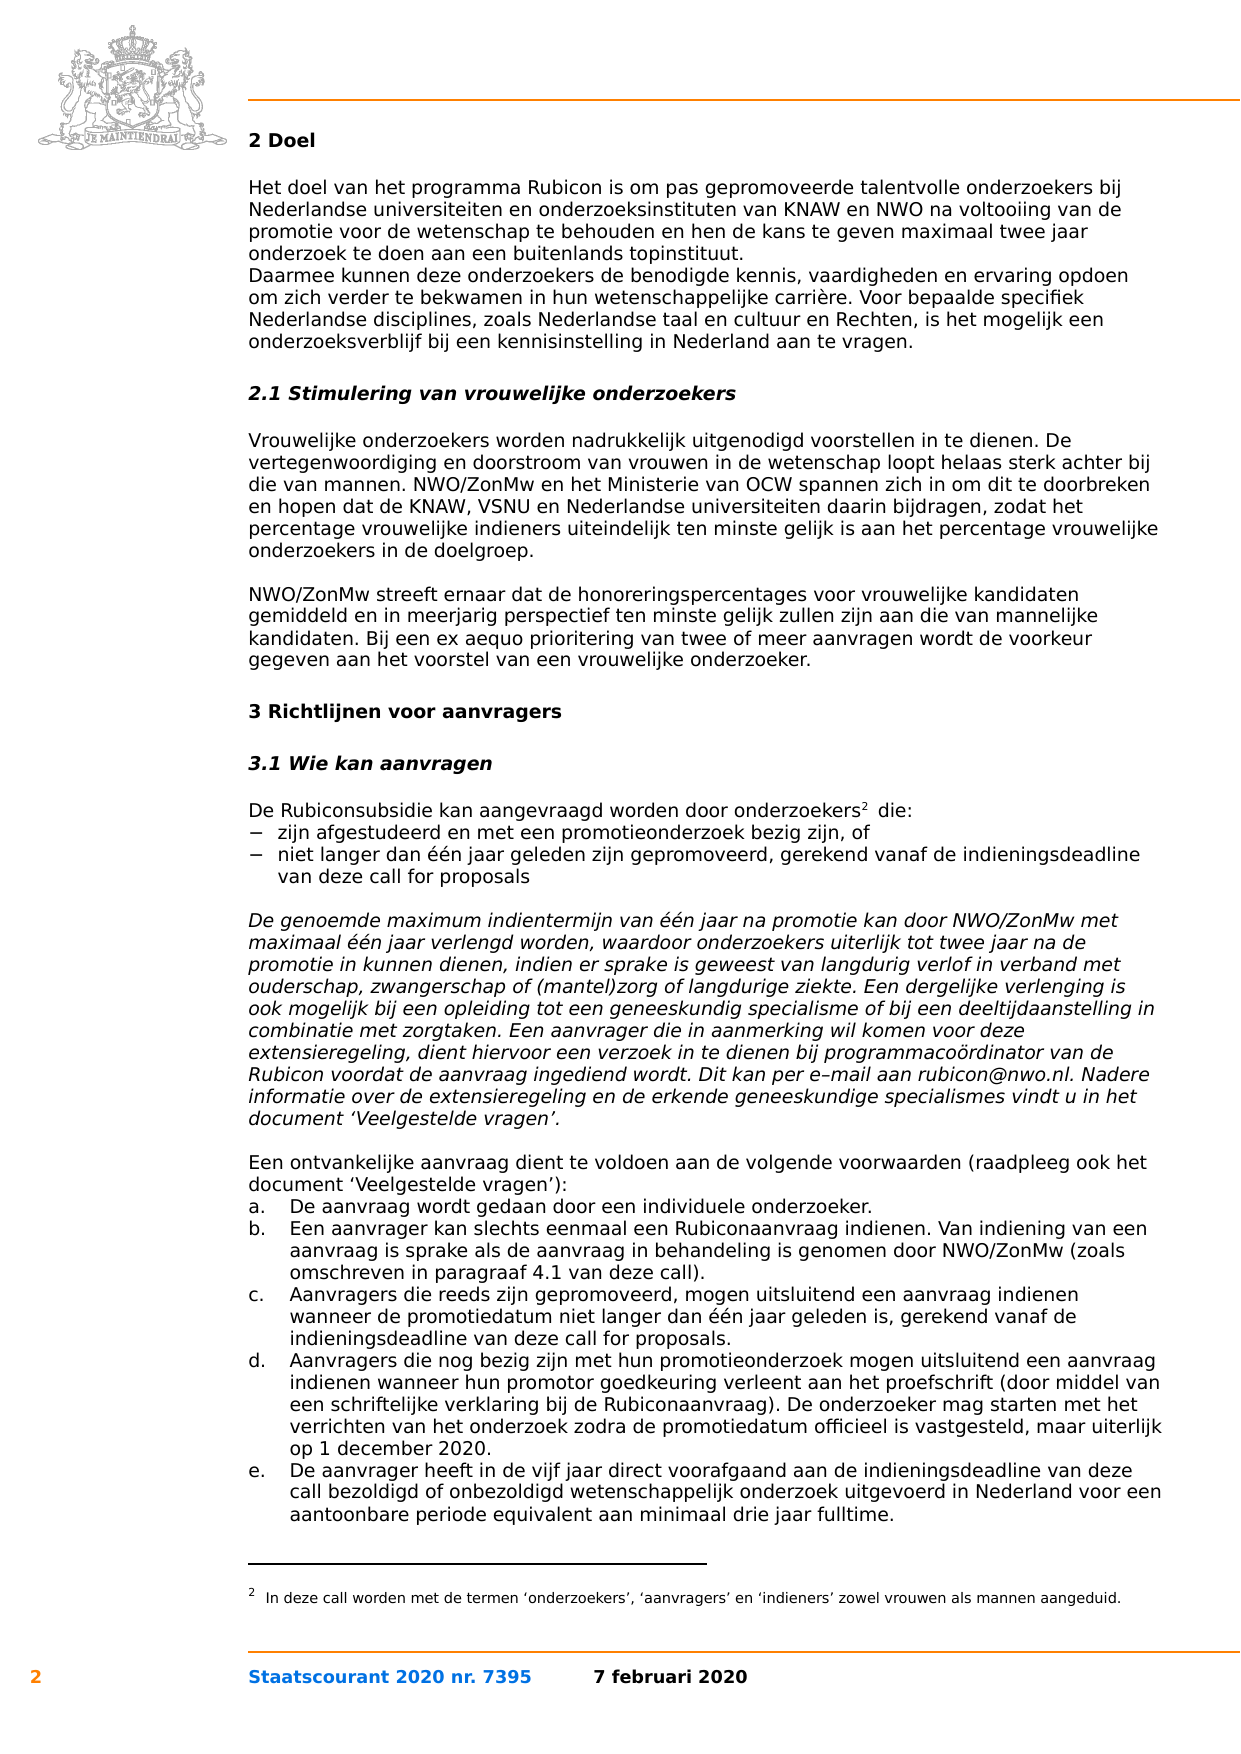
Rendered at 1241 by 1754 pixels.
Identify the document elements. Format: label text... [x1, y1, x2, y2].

text d. Aanvragers die nog bezig zijn met hun promotieonderzoek mogen uitsluitend een aanvraag indienen wanneer hun promotor goedkeuring verleent aan het proefschrift (door middel van een schriftelijke verklaring bij de Rubiconaanvraag). De onderzoeker mag starten met het verrichten van het onderzoek zodra de promotiedatum officieel is vastgesteld, maar uiterlijk op 1 december 2020. [248, 1349, 1163, 1459]
picture [38, 25, 227, 150]
text Vrouwelijke onderzoekers worden nadrukkelijk uitgenodigd voorstellen in te dienen. De vertegenwoordiging en doorstroom van vrouwen in de wetenschap loopt helaas sterk achter bij die van mannen. NWO/ZonMw en het Ministerie van OCW spannen zich in om dit te doorbreken en hopen dat de KNAW, VSNU en Nederlandse universiteiten daarin bijdragen, zodat het percentage vrouwelijke indieners uiteindelijk ten minste gelijk is aan het percentage vrouwelijke onderzoekers in de doelgroep. [248, 430, 1163, 562]
text c. Aanvragers die reeds zijn gepromoveerd, mogen uitsluitend een aanvraag indienen wanneer de promotiedatum niet langer dan één jaar geleden is, gerekend vanaf de indieningsdeadline van deze call for proposals. [248, 1284, 1163, 1349]
text a. De aanvraag wordt gedaan door een individuele onderzoeker. [248, 1196, 1163, 1218]
text − niet langer dan één jaar geleden zijn gepromoveerd, gerekend vanaf de indieningsdeadline van deze call for proposals [248, 844, 1163, 888]
text e. De aanvrager heeft in de vijf jaar direct voorafgaand aan de indieningsdeadline van deze call bezoldigd of onbezoldigd wetenschappelijk onderzoek uitgevoerd in Nederland voor een aantoonbare periode equivalent aan minimaal drie jaar fulltime. [248, 1459, 1163, 1525]
text In deze call worden met de termen ‘onderzoekers’, ‘aanvragers’ en ‘indieners’ zowel vrouwen als mannen aangeduid. [248, 1586, 1163, 1608]
text Een ontvankelijke aanvraag dient te voldoen aan de volgende voorwaarden (raadpleeg ook het document ‘Veelgestelde vragen’): [248, 1152, 1163, 1196]
subtitle 2.1 Stimulering van vrouwelijke onderzoekers [248, 383, 1163, 405]
text De genoemde maximum indientermijn van één jaar na promotie kan door NWO/ZonMw met maximaal één jaar verlengd worden, waardoor onderzoekers uiterlijk tot twee jaar na de promotie in kunnen dienen, indien er sprake is geweest van langdurig verlof in verband met ouderschap, zwangerschap of (mantel)zorg of langdurige ziekte. Een dergelijke verlenging is ook mogelijk bij een opleiding tot een geneeskundig specialisme of bij een deeltijdaanstelling in combinatie met zorgtaken. Een aanvrager die in aanmerking wil komen voor deze extensieregeling, dient hiervoor een verzoek in te dienen bij programmacoördinator van de Rubicon voordat de aanvraag ingediend wordt. Dit kan per e–mail aan rubicon@nwo.nl. Nadere informatie over de extensieregeling en de erkende geneeskundige specialismes vindt u in het document ‘Veelgestelde vragen’. [248, 910, 1163, 1130]
text NWO/ZonMw streeft ernaar dat de honoreringspercentages voor vrouwelijke kandidaten gemiddeld en in meerjarig perspectief ten minste gelijk zullen zijn aan die van mannelijke kandidaten. Bij een ex aequo prioritering van twee of meer aanvragen wordt de voorkeur gegeven aan het voorstel van een vrouwelijke onderzoeker. [248, 583, 1163, 671]
subtitle 3 Richtlijnen voor aanvragers [248, 701, 1163, 723]
subtitle 2 Doel [248, 130, 1163, 152]
text b. Een aanvrager kan slechts eenmaal een Rubiconaanvraag indienen. Van indiening van een aanvraag is sprake als de aanvraag in behandeling is genomen door NWO/ZonMw (zoals omschreven in paragraaf 4.1 van deze call). [248, 1218, 1163, 1284]
text Het doel van het programma Rubicon is om pas gepromoveerde talentvolle onderzoekers bij Nederlandse universiteiten en onderzoeksinstituten van KNAW en NWO na voltooiing van de promotie voor de wetenschap te behouden en hen de kans te geven maximaal twee jaar onderzoek te doen aan een buitenlands topinstituut. [248, 177, 1163, 265]
text − zijn afgestudeerd en met een promotieonderzoek bezig zijn, of [248, 822, 1163, 844]
text De Rubiconsubsidie kan aangevraagd worden door onderzoekers die: [248, 800, 1163, 822]
text Daarmee kunnen deze onderzoekers de benodigde kennis, vaardigheden en ervaring opdoen om zich verder te bekwamen in hun wetenschappelijke carrière. Voor bepaalde specifiek Nederlandse disciplines, zoals Nederlandse taal en cultuur en Rechten, is het mogelijk een onderzoeksverblijf bij een kennisinstelling in Nederland aan te vragen. [248, 265, 1163, 353]
subtitle 3.1 Wie kan aanvragen [248, 753, 1163, 775]
